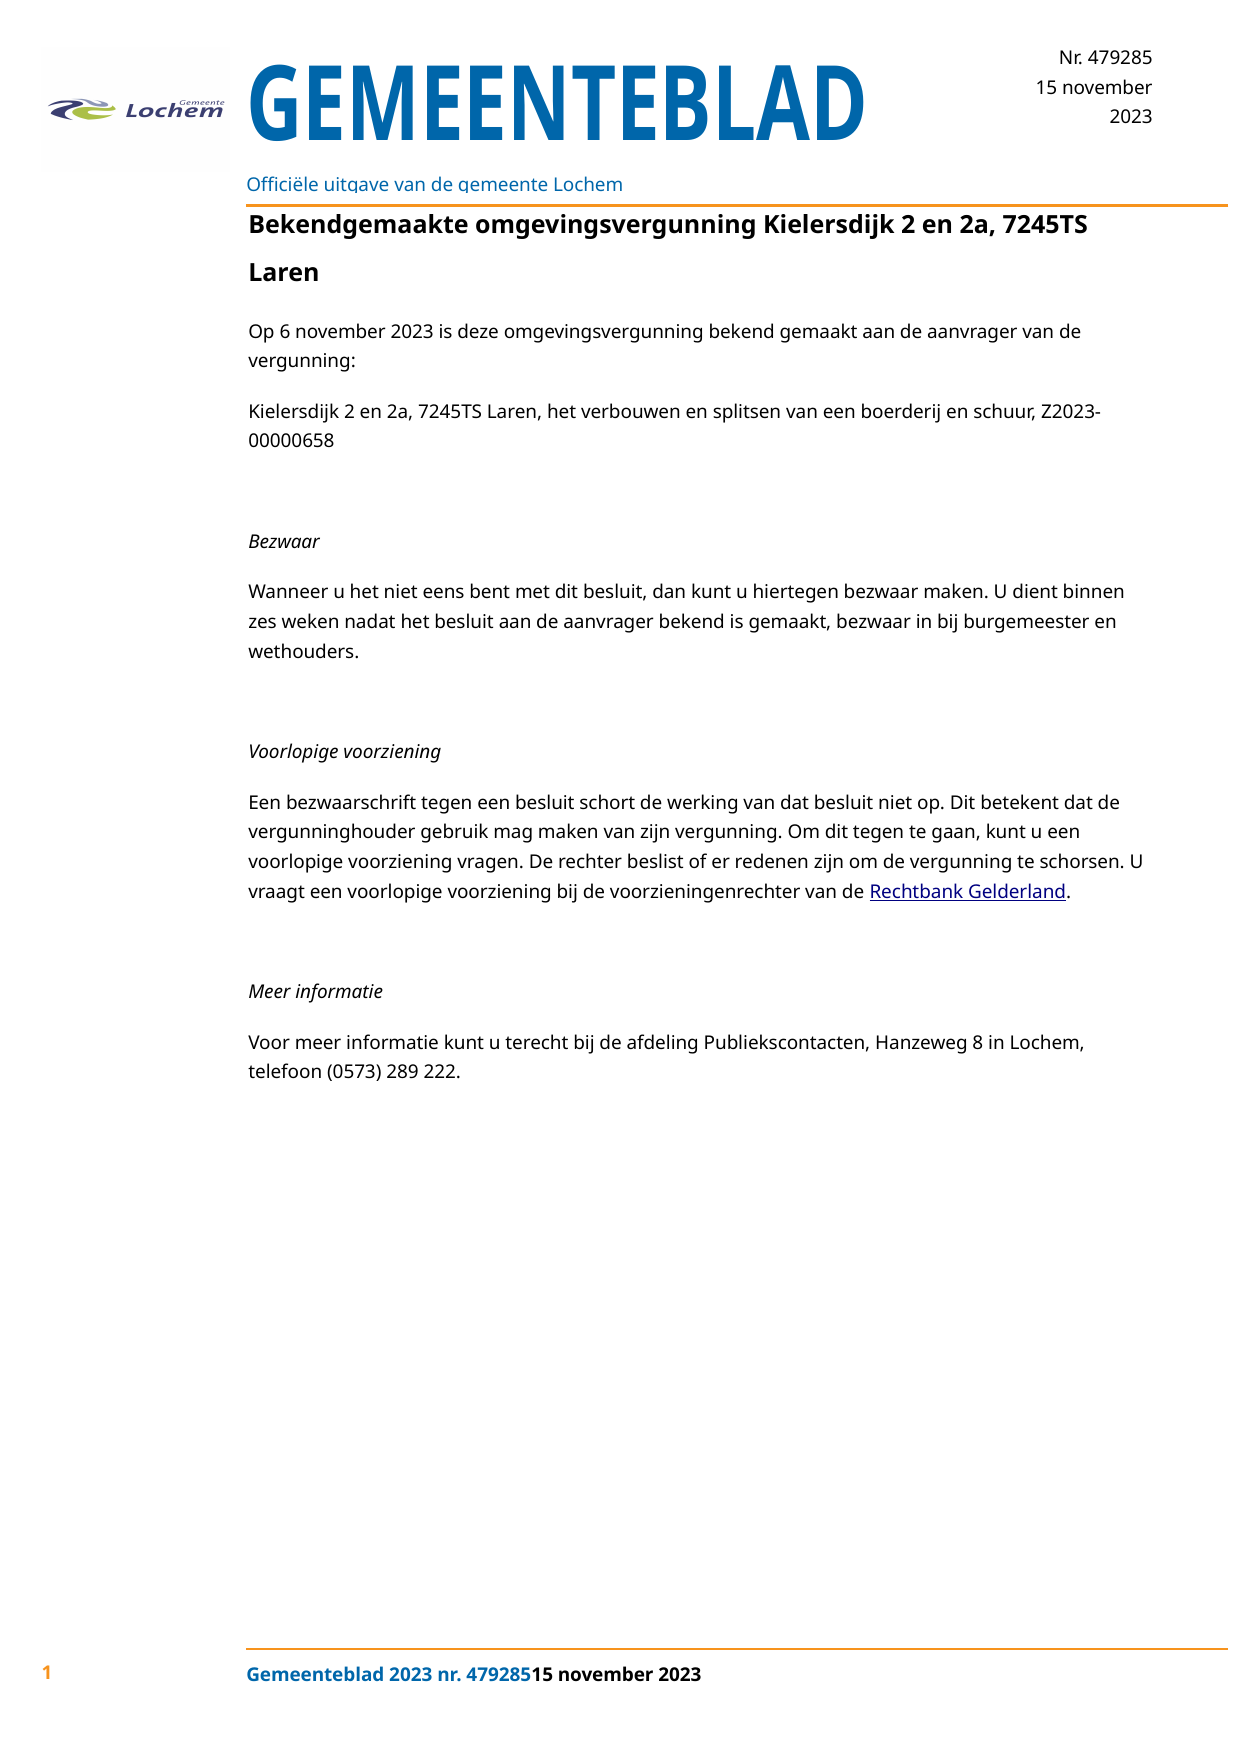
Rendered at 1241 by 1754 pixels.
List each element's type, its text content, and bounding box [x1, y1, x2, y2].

text Bezwaar [248, 528, 1152, 554]
text Meer informatie [248, 979, 1152, 1004]
text Op 6 november 2023 is deze omgevingsvergunning bekend gemaakt aan de aanvrager van de vergunning: [248, 318, 1152, 373]
text Bekendgemaakte omgevingsvergunning Kielersdijk 2 en 2a, 7245TS Laren [248, 207, 1152, 288]
picture [41, 47, 231, 172]
text Kielersdijk 2 en 2a, 7245TS Laren, het verbouwen en splitsen van een boerderij en schuur, Z2023-00000658 [248, 398, 1152, 453]
text Voorlopige voorziening [248, 739, 1152, 764]
text Een bezwaarschrift tegen een besluit schort de werking van dat besluit niet op. Dit betekent dat de vergunninghouder gebruik mag maken van zijn vergunning. Om dit tegen te gaan, kunt u een voorlopige voorziening vragen. De rechter beslist of er redenen zijn om de vergunning te schorsen. U vraagt een voorlopige voorziening bij de voorzieningenrechter van de Rechtbank Gelderland. [248, 789, 1152, 904]
text Wanneer u het niet eens bent met dit besluit, dan kunt u hiertegen bezwaar maken. U dient binnen zes weken nadat het besluit aan de aanvrager bekend is gemaakt, bezwaar in bij burgemeester en wethouders. [248, 579, 1152, 664]
text Voor meer informatie kunt u terecht bij de afdeling Publiekscontacten, Hanzeweg 8 in Lochem, telefoon (0573) 289 222. [248, 1029, 1152, 1084]
